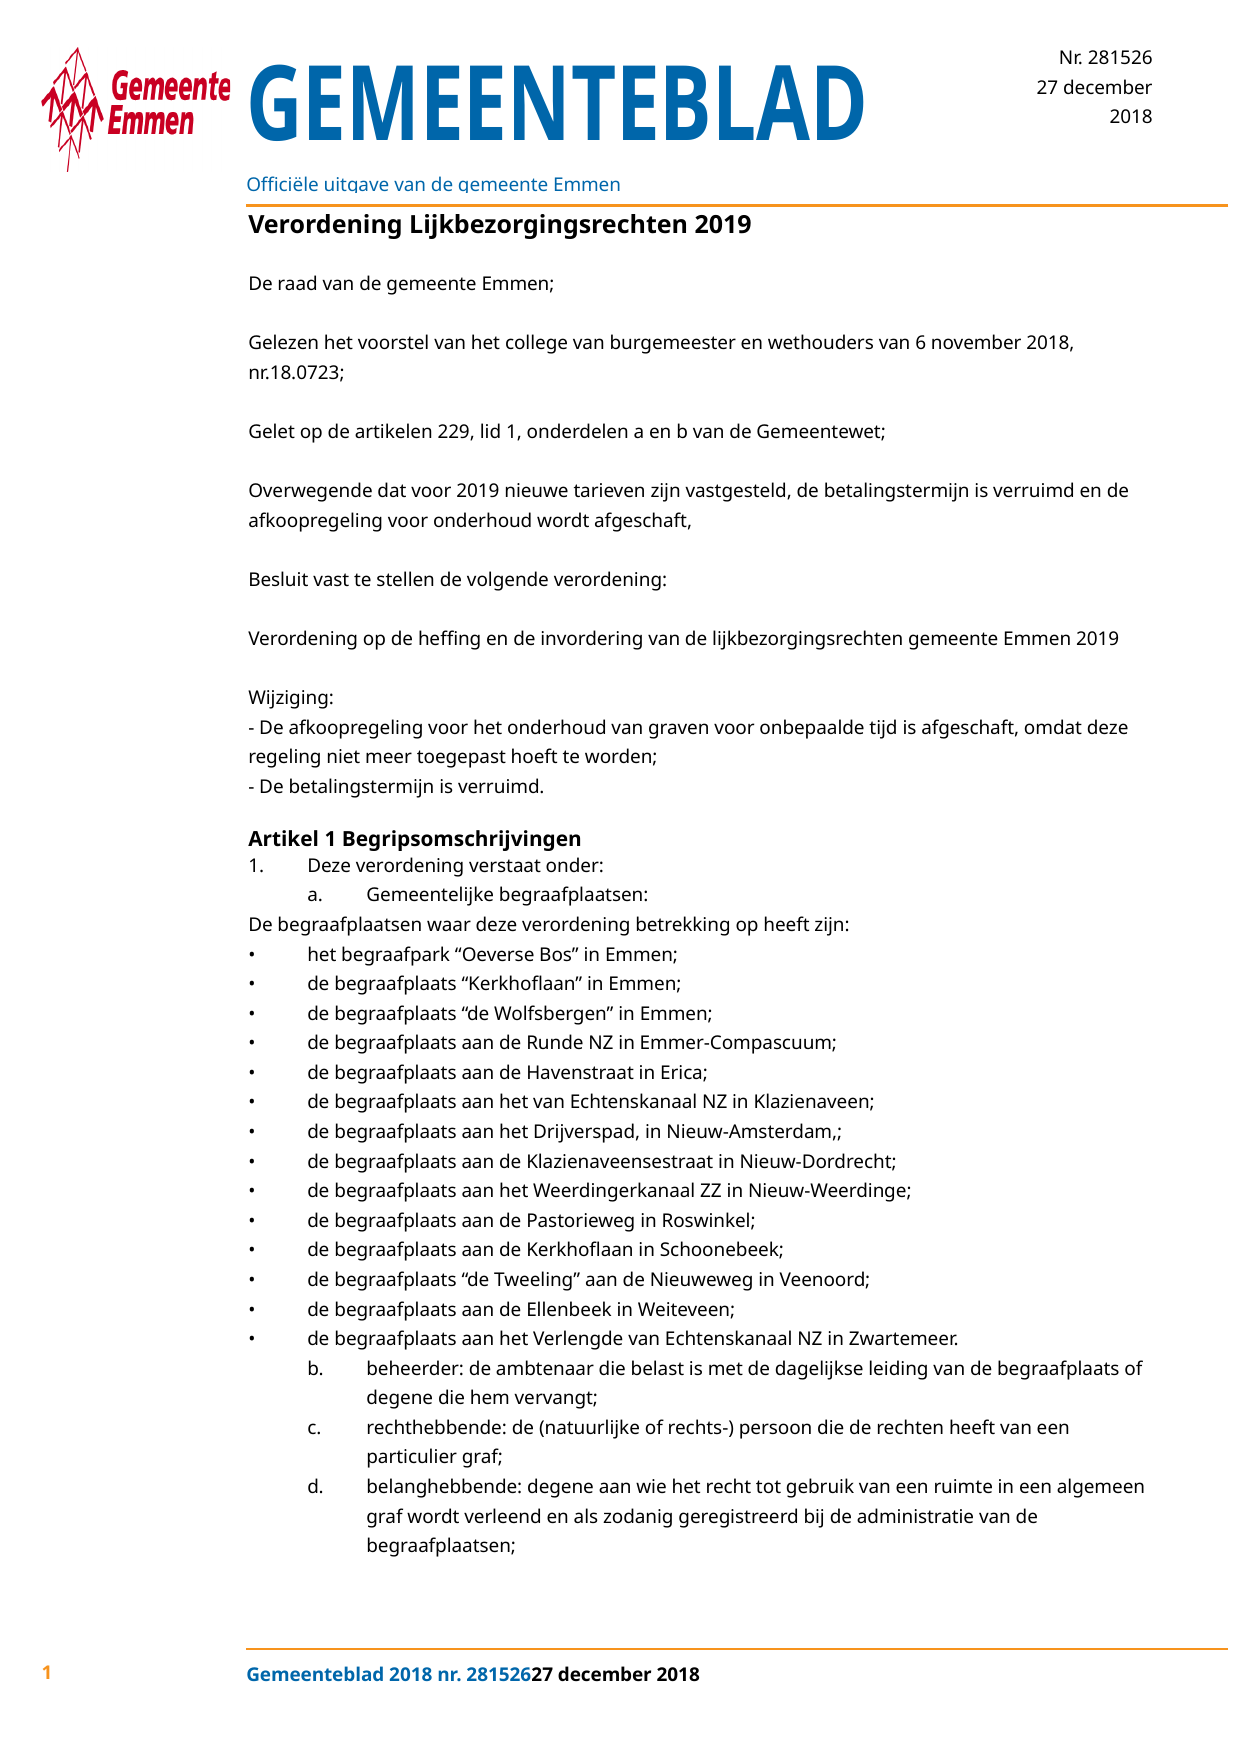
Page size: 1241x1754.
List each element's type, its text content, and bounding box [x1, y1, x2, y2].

list de begraafplaats aan het Verlengde van Echtenskanaal NZ in Zwartemeer. [248, 1325, 1152, 1351]
text De raad van de gemeente Emmen; [248, 270, 1152, 296]
text Gelezen het voorstel van het college van burgemeester en wethouders van 6 november 2018, nr.18.0723; [248, 329, 1152, 385]
text Verordening op de heffing en de invordering van de lijkbezorgingsrechten gemeente Emmen 2019 [248, 625, 1152, 651]
text - De betalingstermijn is verruimd. [248, 773, 1152, 799]
text Besluit vast te stellen de volgende verordening: [248, 566, 1152, 592]
list de begraafplaats aan het Weerdingerkanaal ZZ in Nieuw-Weerdinge; [248, 1177, 1152, 1203]
text Verordening Lijkbezorgingsrechten 2019 [248, 207, 1152, 241]
list de begraafplaats aan de Kerkhoflaan in Schoonebeek; [248, 1237, 1152, 1262]
text Wijziging: [248, 684, 1152, 710]
list de begraafplaats aan de Runde NZ in Emmer-Compascuum; [248, 1029, 1152, 1055]
list beheerder: de ambtenaar die belast is met de dagelijkse leiding van de begraafplaats of degene die hem vervangt; [307, 1355, 1152, 1410]
picture [41, 47, 231, 172]
list de begraafplaats aan de Klazienaveensestraat in Nieuw-Dordrecht; [248, 1148, 1152, 1174]
text Gelet op de artikelen 229, lid 1, onderdelen a en b van de Gemeentewet; [248, 418, 1152, 444]
list de begraafplaats aan de Havenstraat in Erica; [248, 1059, 1152, 1085]
list de begraafplaats aan de Ellenbeek in Weiteveen; [248, 1296, 1152, 1322]
list de begraafplaats aan het van Echtenskanaal NZ in Klazienaveen; [248, 1089, 1152, 1114]
list de begraafplaats “de Tweeling” aan de Nieuweweg in Veenoord; [248, 1266, 1152, 1292]
list belanghebbende: degene aan wie het recht tot gebruik van een ruimte in een algemeen graf wordt verleend en als zodanig geregistreerd bij de administratie van de begraafplaatsen; [307, 1473, 1152, 1558]
list het begraafpark “Oeverse Bos” in Emmen; [248, 941, 1152, 967]
text De begraafplaatsen waar deze verordening betrekking op heeft zijn: [248, 911, 1152, 937]
list Gemeentelijke begraafplaatsen: [307, 882, 1152, 907]
list de begraafplaats aan de Pastorieweg in Roswinkel; [248, 1207, 1152, 1233]
text Overwegende dat voor 2019 nieuwe tarieven zijn vastgesteld, de betalingstermijn is verruimd en de afkoopregeling voor onderhoud wordt afgeschaft, [248, 477, 1152, 533]
list de begraafplaats “de Wolfsbergen” in Emmen; [248, 1000, 1152, 1026]
list de begraafplaats aan het Drijverspad, in Nieuw-Amsterdam,; [248, 1118, 1152, 1144]
list Deze verordening verstaat onder: [248, 852, 1152, 878]
list rechthebbende: de (natuurlijke of rechts-) persoon die de rechten heeft van een particulier graf; [307, 1414, 1152, 1469]
list de begraafplaats “Kerkhoflaan” in Emmen; [248, 970, 1152, 996]
text Artikel 1 Begripsomschrijvingen [248, 824, 1152, 852]
text - De afkoopregeling voor het onderhoud van graven voor onbepaalde tijd is afgeschaft, omdat deze regeling niet meer toegepast hoeft te worden; [248, 714, 1152, 769]
